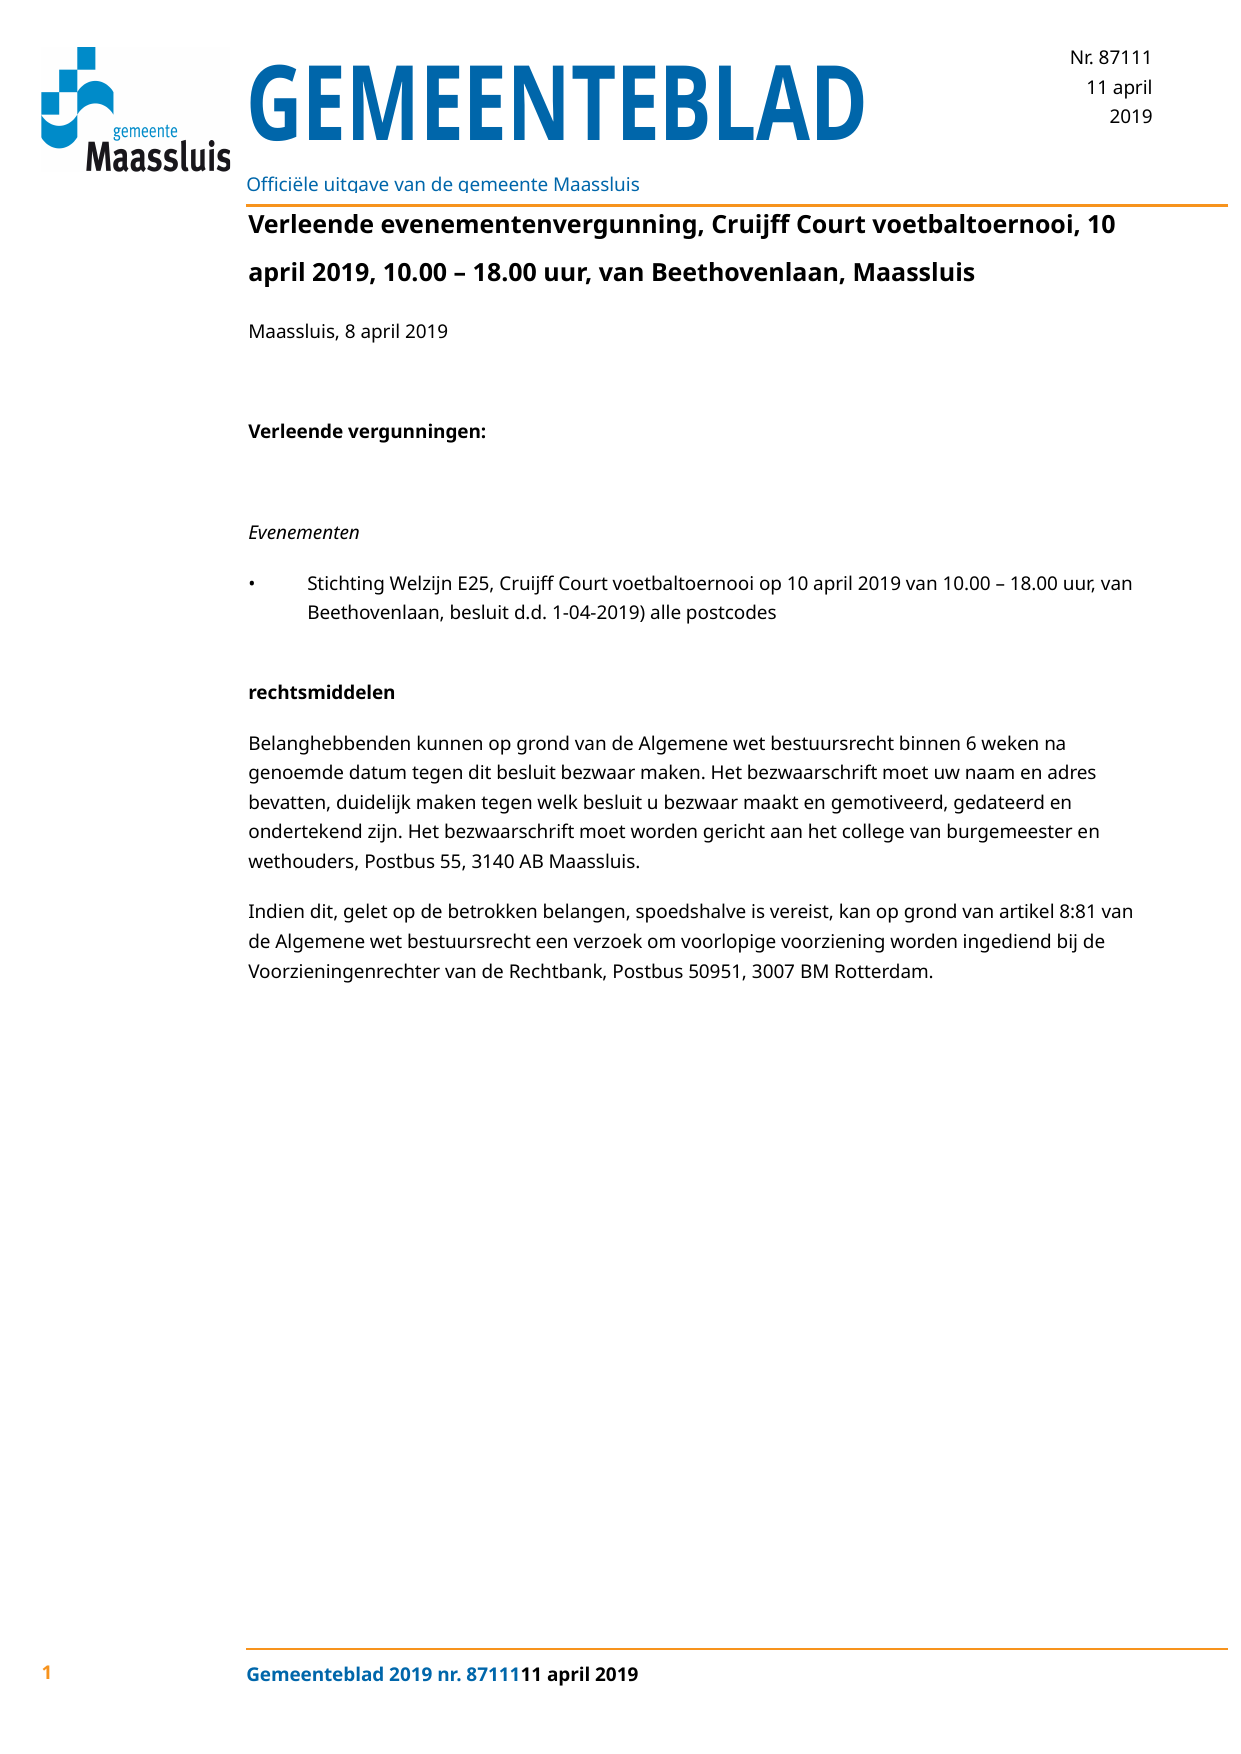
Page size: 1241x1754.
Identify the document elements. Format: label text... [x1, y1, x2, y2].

text Belanghebbenden kunnen op grond van de Algemene wet bestuursrecht binnen 6 weken na genoemde datum tegen dit besluit bezwaar maken. Het bezwaarschrift moet uw naam en adres bevatten, duidelijk maken tegen welk besluit u bezwaar maakt en gemotiveerd, gedateerd en ondertekend zijn. Het bezwaarschrift moet worden gericht aan het college van burgemeester en wethouders, Postbus 55, 3140 AB Maassluis. [248, 730, 1152, 874]
text Maassluis, 8 april 2019 [248, 318, 1152, 344]
text Evenementen [248, 519, 1152, 545]
text rechtsmiddelen [248, 679, 1152, 705]
text Verleende evenementenvergunning, Cruijff Court voetbaltoernooi, 10 april 2019, 10.00 – 18.00 uur, van Beethovenlaan, Maassluis [248, 207, 1152, 288]
list Stichting Welzijn E25, Cruijff Court voetbaltoernooi op 10 april 2019 van 10.00 – 18.00 uur, van Beethovenlaan, besluit d.d. 1-04-2019) alle postcodes [248, 570, 1152, 625]
picture [41, 47, 77, 92]
text Verleende vergunningen: [248, 419, 1152, 444]
picture [41, 47, 231, 172]
text Indien dit, gelet op de betrokken belangen, spoedshalve is vereist, kan op grond van artikel 8:81 van de Algemene wet bestuursrecht een verzoek om voorlopige voorziening worden ingediend bij de Voorzieningenrechter van de Rechtbank, Postbus 50951, 3007 BM Rotterdam. [248, 899, 1152, 984]
